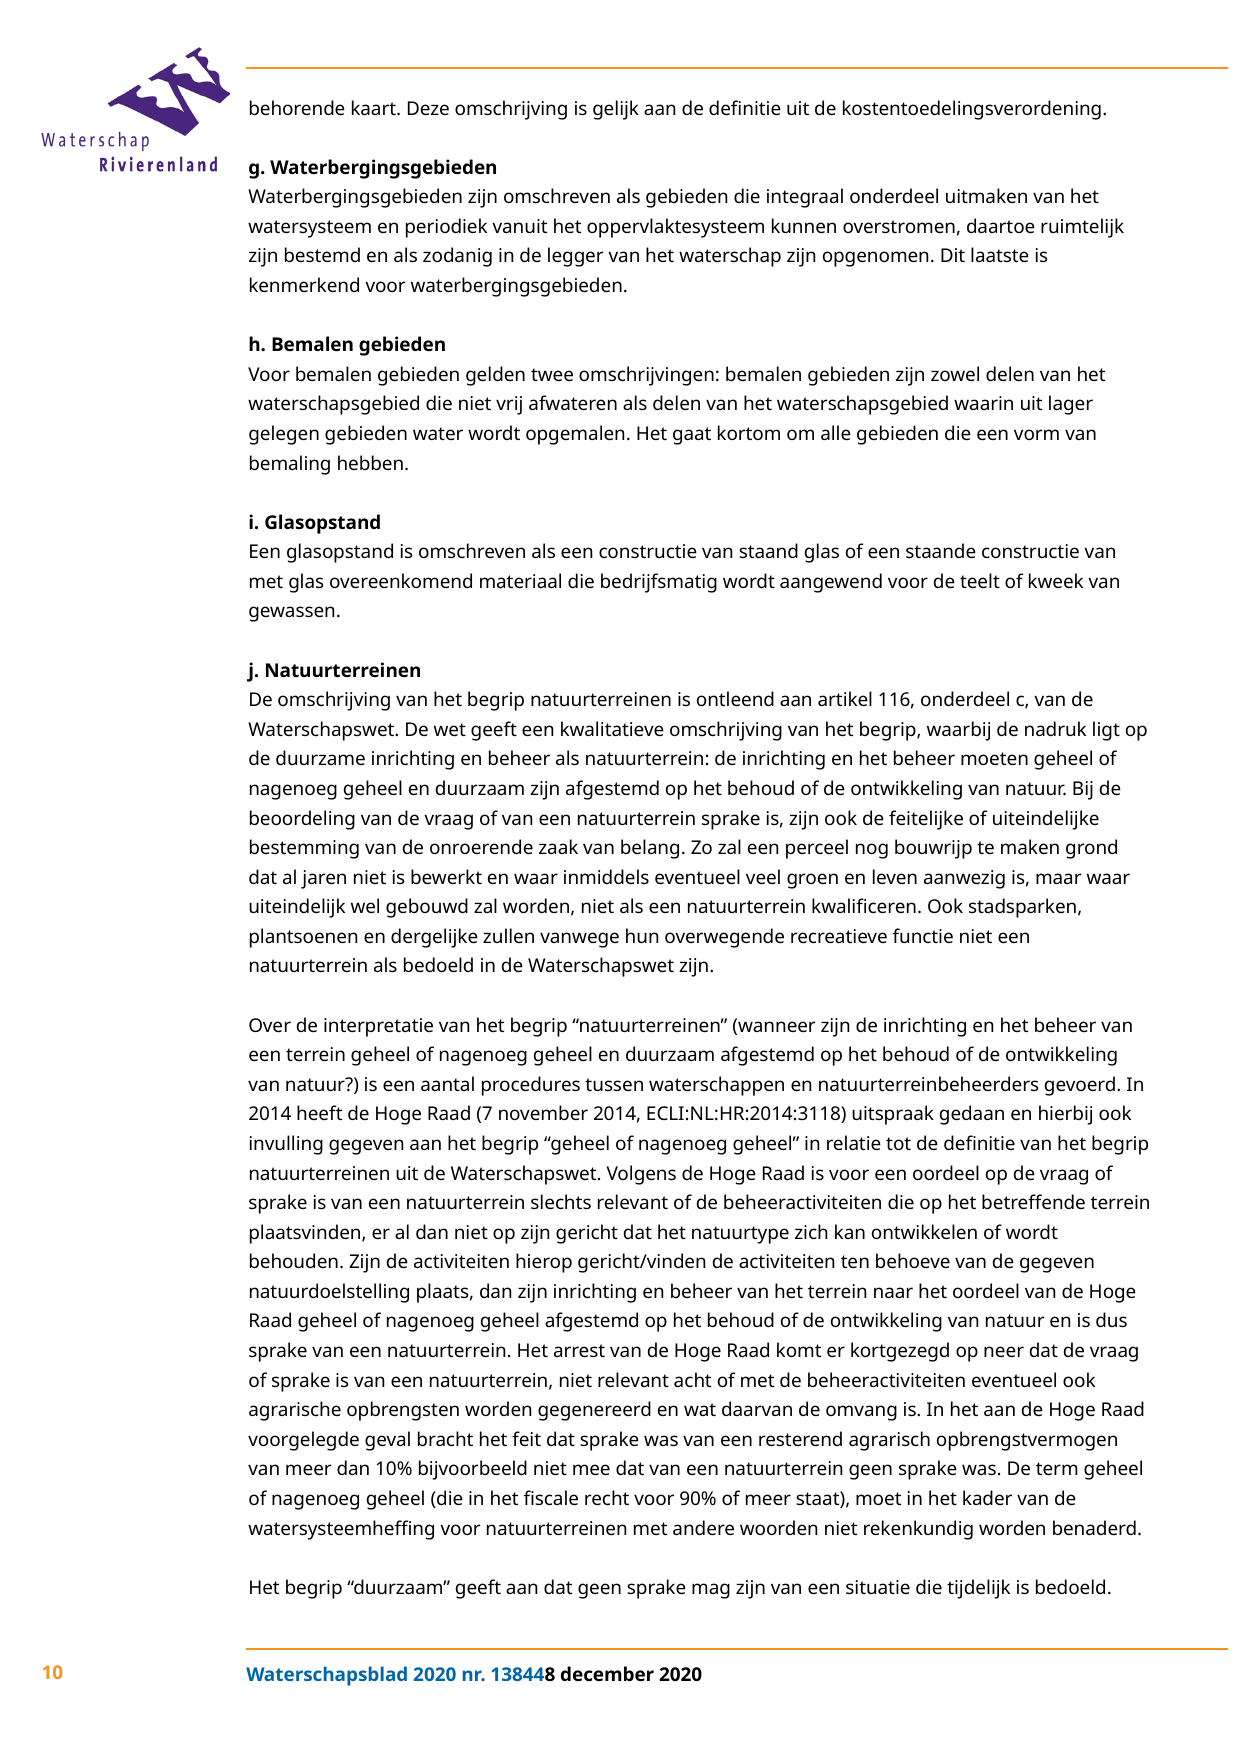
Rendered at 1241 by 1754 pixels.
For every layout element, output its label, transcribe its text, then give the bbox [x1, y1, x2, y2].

text j. Natuurterreinen [248, 657, 1152, 683]
text Een glasopstand is omschreven als een constructie van staand glas of een staande constructie van met glas overeenkomend materiaal die bedrijfsmatig wordt aangewend voor de teelt of kweek van gewassen. [248, 538, 1152, 623]
text Over de interpretatie van het begrip “natuurterreinen” (wanneer zijn de inrichting en het beheer van een terrein geheel of nagenoeg geheel en duurzaam afgestemd op het behoud of de ontwikkeling van natuur?) is een aantal procedures tussen waterschappen en natuurterreinbeheerders gevoerd. In 2014 heeft de Hoge Raad (7 november 2014, ECLI:NL:HR:2014:3118) uitspraak gedaan en hierbij ook invulling gegeven aan het begrip “geheel of nagenoeg geheel” in relatie tot de definitie van het begrip natuurterreinen uit de Waterschapswet. Volgens de Hoge Raad is voor een oordeel op de vraag of sprake is van een natuurterrein slechts relevant of de beheeractiviteiten die op het betreffende terrein plaatsvinden, er al dan niet op zijn gericht dat het natuurtype zich kan ontwikkelen of wordt behouden. Zijn de activiteiten hierop gericht/vinden de activiteiten ten behoeve van de gegeven natuurdoelstelling plaats, dan zijn inrichting en beheer van het terrein naar het oordeel van de Hoge Raad geheel of nagenoeg geheel afgestemd op het behoud of de ontwikkeling van natuur en is dus sprake van een natuurterrein. Het arrest van de Hoge Raad komt er kortgezegd op neer dat de vraag of sprake is van een natuurterrein, niet relevant acht of met de beheeractiviteiten eventueel ook agrarische opbrengsten worden gegenereerd en wat daarvan de omvang is. In het aan de Hoge Raad voorgelegde geval bracht het feit dat sprake was van een resterend agrarisch opbrengstvermogen van meer dan 10% bijvoorbeeld niet mee dat van een natuurterrein geen sprake was. De term geheel of nagenoeg geheel (die in het fiscale recht voor 90% of meer staat), moet in het kader van de watersysteemheffing voor natuurterreinen met andere woorden niet rekenkundig worden benaderd. [248, 1012, 1152, 1541]
picture [41, 47, 231, 172]
text Het begrip “duurzaam” geeft aan dat geen sprake mag zijn van een situatie die tijdelijk is bedoeld. [248, 1574, 1152, 1600]
text Waterbergingsgebieden zijn omschreven als gebieden die integraal onderdeel uitmaken van het watersysteem en periodiek vanuit het oppervlaktesysteem kunnen overstromen, daartoe ruimtelijk zijn bestemd en als zodanig in de legger van het waterschap zijn opgenomen. Dit laatste is kenmerkend voor waterbergingsgebieden. [248, 183, 1152, 298]
text h. Bemalen gebieden [248, 331, 1152, 357]
text De omschrijving van het begrip natuurterreinen is ontleend aan artikel 116, onderdeel c, van de Waterschapswet. De wet geeft een kwalitatieve omschrijving van het begrip, waarbij de nadruk ligt op de duurzame inrichting en beheer als natuurterrein: de inrichting en het beheer moeten geheel of nagenoeg geheel en duurzaam zijn afgestemd op het behoud of de ontwikkeling van natuur. Bij de beoordeling van de vraag of van een natuurterrein sprake is, zijn ook de feitelijke of uiteindelijke bestemming van de onroerende zaak van belang. Zo zal een perceel nog bouwrijp te maken grond dat al jaren niet is bewerkt en waar inmiddels eventueel veel groen en leven aanwezig is, maar waar uiteindelijk wel gebouwd zal worden, niet als een natuurterrein kwalificeren. Ook stadsparken, plantsoenen en dergelijke zullen vanwege hun overwegende recreatieve functie niet een natuurterrein als bedoeld in de Waterschapswet zijn. [248, 686, 1152, 978]
text Voor bemalen gebieden gelden twee omschrijvingen: bemalen gebieden zijn zowel delen van het waterschapsgebied die niet vrij afwateren als delen van het waterschapsgebied waarin uit lager gelegen gebieden water wordt opgemalen. Het gaat kortom om alle gebieden die een vorm van bemaling hebben. [248, 361, 1152, 476]
text behorende kaart. Deze omschrijving is gelijk aan de definitie uit de kostentoedelingsverordening. [248, 95, 1152, 121]
text g. Waterbergingsgebieden [248, 154, 1152, 180]
text i. Glasopstand [248, 509, 1152, 535]
